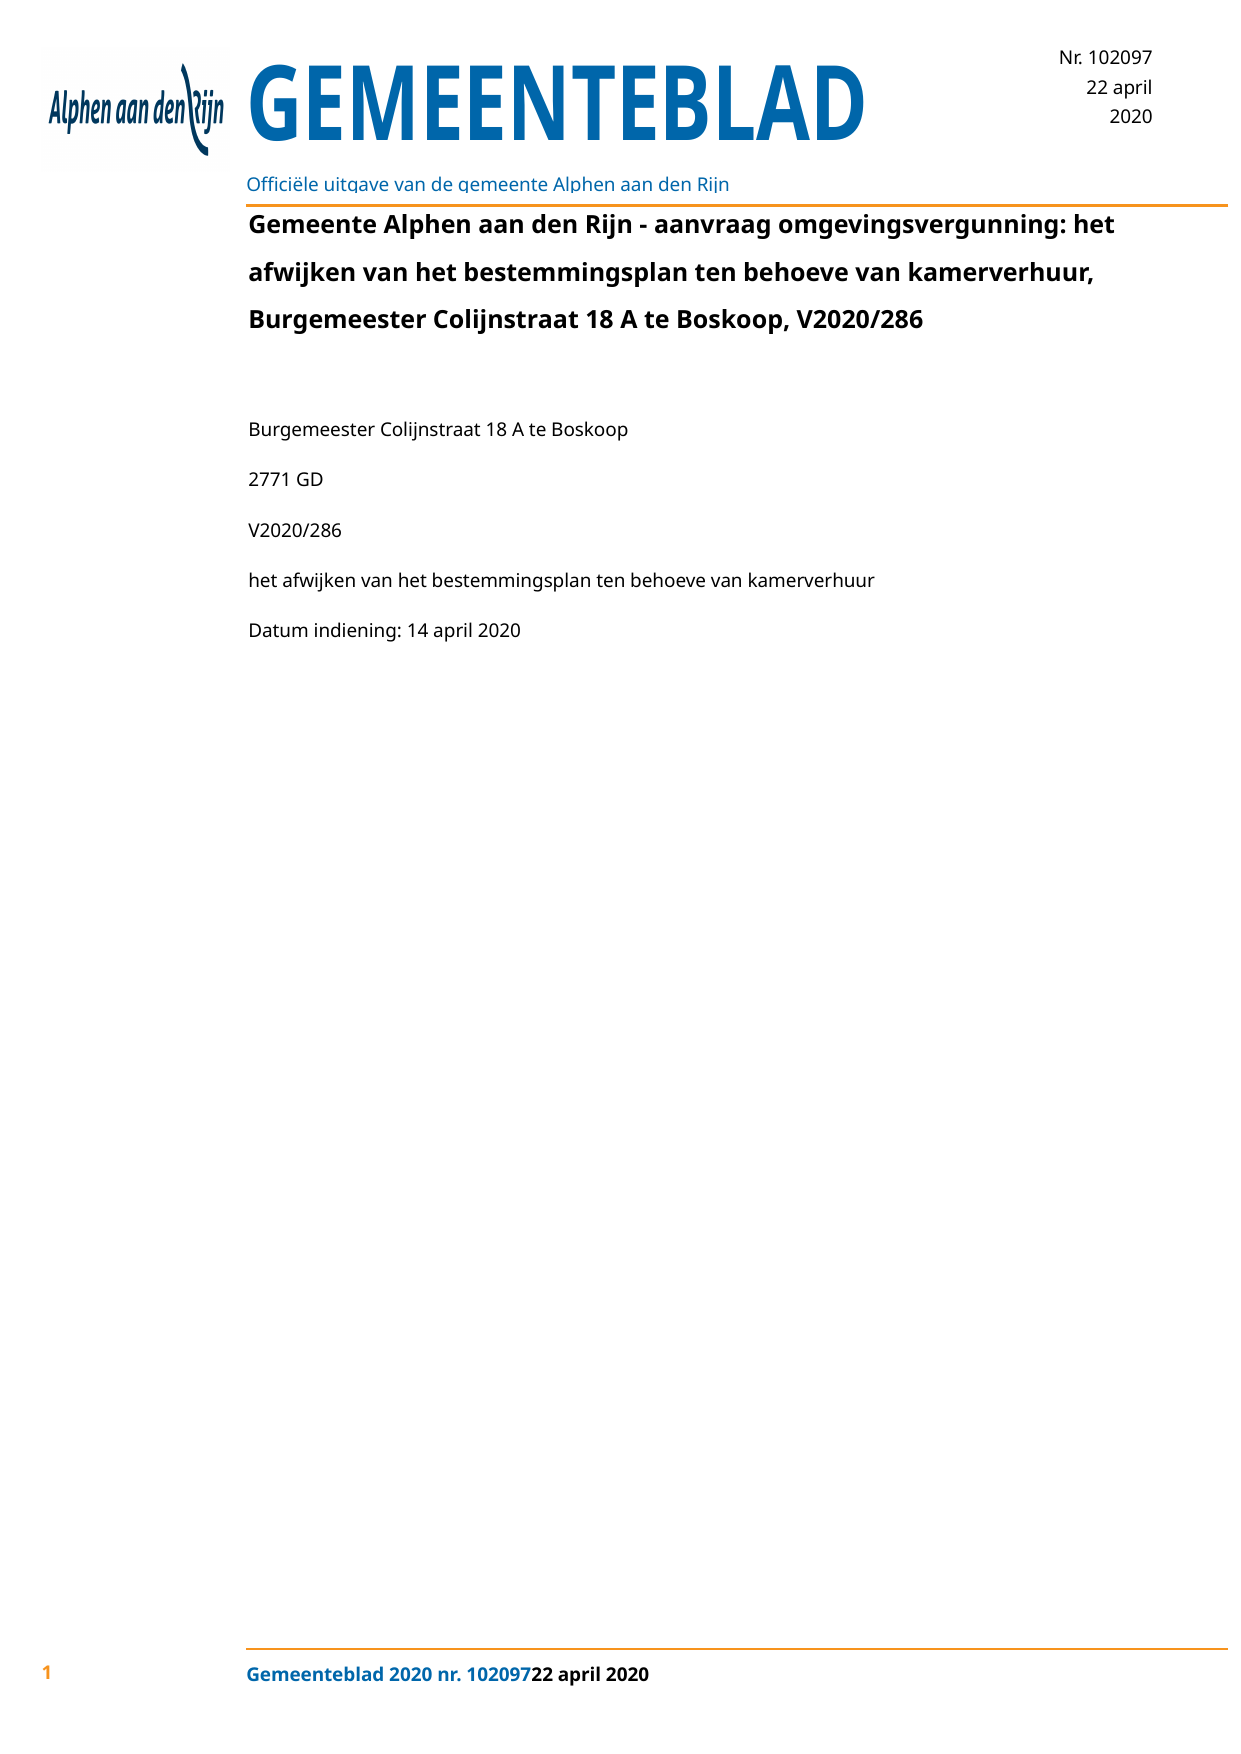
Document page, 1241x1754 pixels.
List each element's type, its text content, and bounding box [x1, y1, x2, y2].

text Burgemeester Colijnstraat 18 A te Boskoop [248, 416, 1152, 442]
text V2020/286 [248, 517, 1152, 542]
text het afwijken van het bestemmingsplan ten behoeve van kamerverhuur [248, 567, 1152, 593]
text Datum indiening: 14 april 2020 [248, 618, 1152, 643]
text 2771 GD [248, 466, 1152, 492]
text Gemeente Alphen aan den Rijn - aanvraag omgevingsvergunning: het afwijken van het bestemmingsplan ten behoeve van kamerverhuur, Burgemeester Colijnstraat 18 A te Boskoop, V2020/286 [248, 207, 1152, 336]
picture [41, 47, 231, 172]
